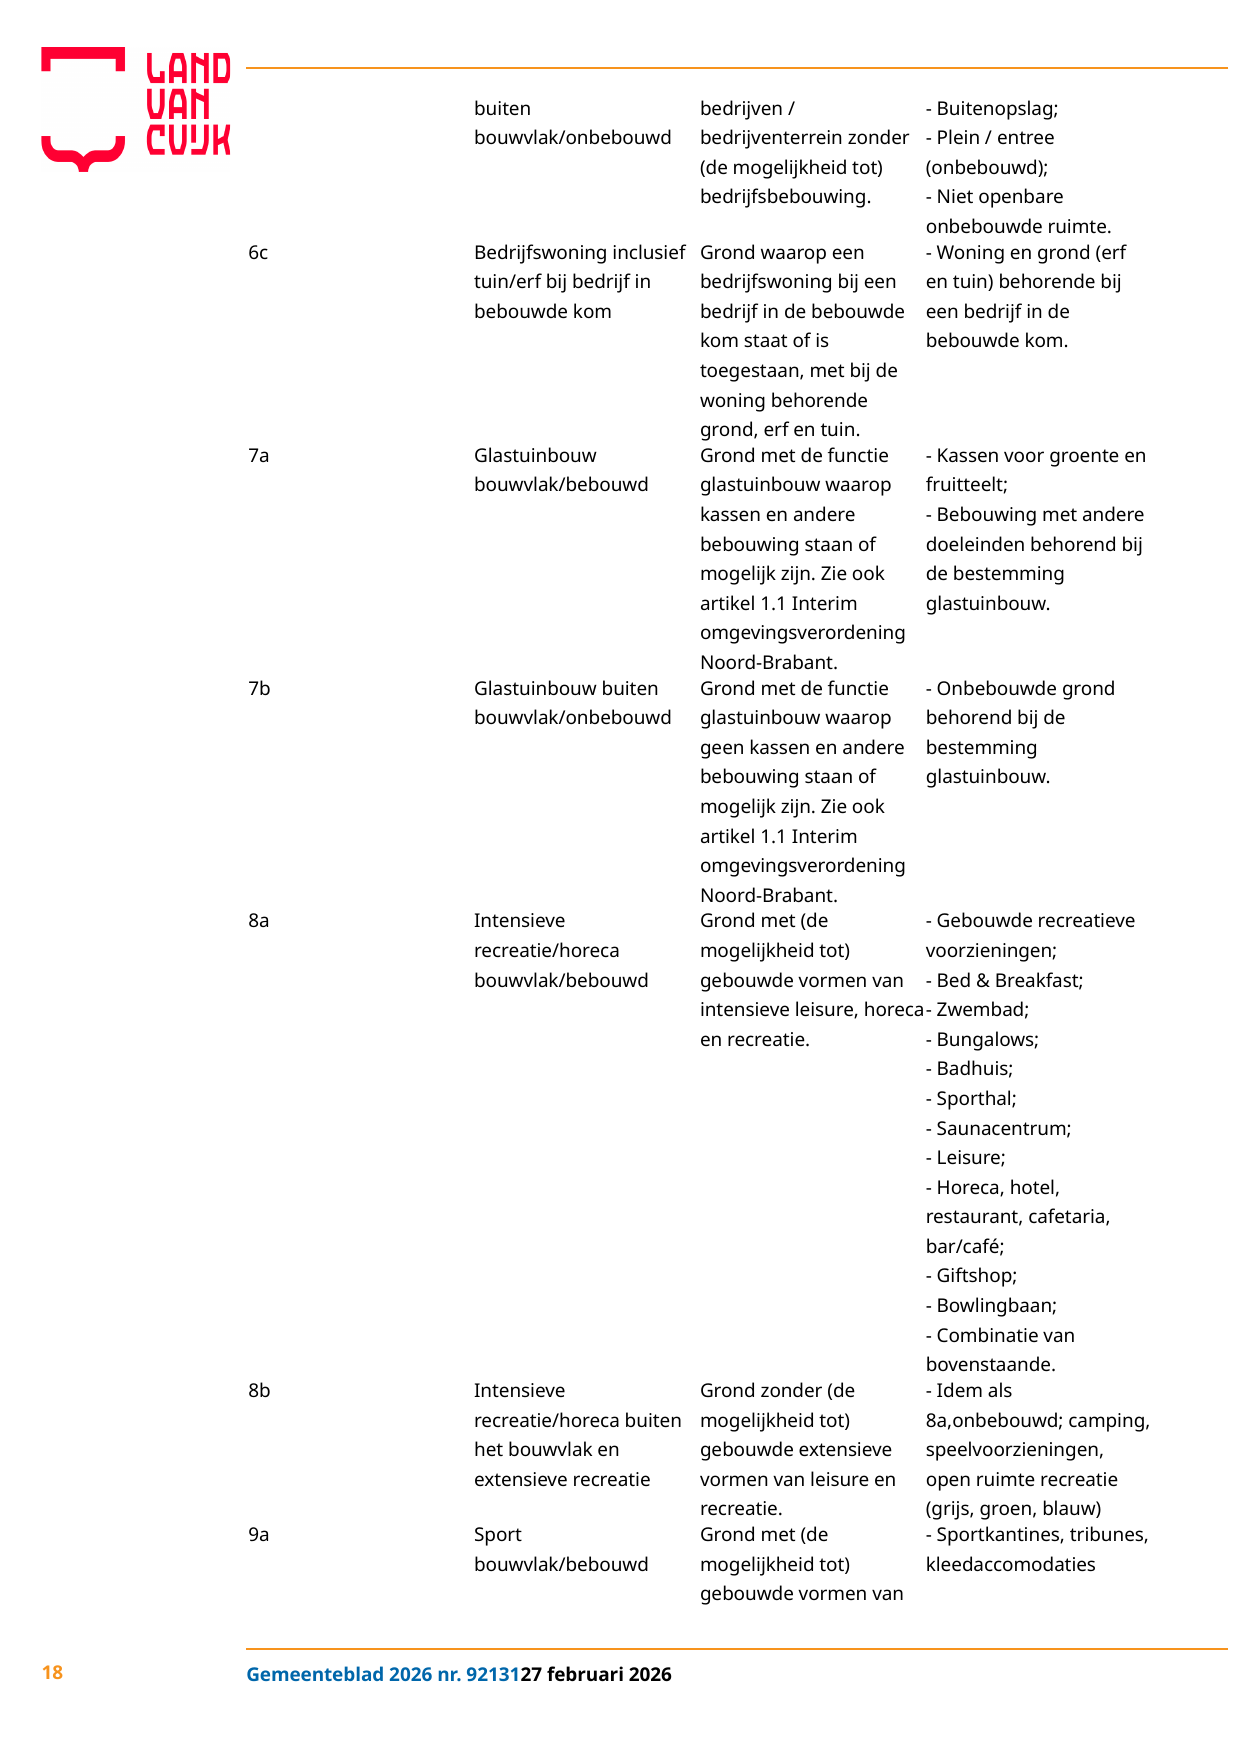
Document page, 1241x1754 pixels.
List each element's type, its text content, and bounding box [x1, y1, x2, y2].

table_cell - Buitenopslag; - Plein / entree (onbebouwd); - Niet openbare onbebouwde ruimte. [926, 95, 1152, 239]
table_cell 6c [248, 239, 474, 442]
table_cell - Kassen voor groente en fruitteelt; - Bebouwing met andere doeleinden behorend bij de bestemming glastuinbouw. [926, 442, 1152, 675]
table_cell - Idem als 8a,onbebouwd; camping, speelvoorzieningen, open ruimte recreatie (grijs, groen, blauw) [926, 1377, 1152, 1521]
table_cell - Woning en grond (erf en tuin) behorende bij een bedrijf in de bebouwde kom. [926, 239, 1152, 442]
table_cell Glastuinbouw buiten bouwvlak/onbebouwd [474, 675, 700, 908]
table_cell Grond met (de mogelijkheid tot) gebouwde vormen van intensieve leisure, horeca en recreatie. [700, 908, 926, 1377]
table_cell Sport bouwvlak/bebouwd [474, 1521, 700, 1606]
table_cell 8b [248, 1377, 474, 1521]
table_cell Grond met de functie glastuinbouw waarop kassen en andere bebouwing staan of mogelijk zijn. Zie ook artikel 1.1 Interim omgevingsverordening Noord-Brabant. [700, 442, 926, 675]
table_cell bedrijven / bedrijventerrein zonder (de mogelijkheid tot) bedrijfsbebouwing. [700, 95, 926, 239]
table_cell Intensieve recreatie/horeca buiten het bouwvlak en extensieve recreatie [474, 1377, 700, 1521]
table_cell Grond met de functie glastuinbouw waarop geen kassen en andere bebouwing staan of mogelijk zijn. Zie ook artikel 1.1 Interim omgevingsverordening Noord-Brabant. [700, 675, 926, 908]
picture [41, 47, 231, 172]
table_cell Glastuinbouw bouwvlak/bebouwd [474, 442, 700, 675]
table_cell buiten bouwvlak/onbebouwd [474, 95, 700, 239]
table_cell 9a [248, 1521, 474, 1606]
table_cell 7a [248, 442, 474, 675]
table_cell - Onbebouwde grond behorend bij de bestemming glastuinbouw. [926, 675, 1152, 908]
table_cell Grond met (de mogelijkheid tot) gebouwde vormen van [700, 1521, 926, 1606]
table_cell [248, 95, 474, 239]
table_cell 8a [248, 908, 474, 1377]
table_cell - Sportkantines, tribunes, kleedaccomodaties [926, 1521, 1152, 1606]
table_cell - Gebouwde recreatieve voorzieningen; - Bed & Breakfast; - Zwembad; - Bungalows; - Badhuis; - Sporthal; - Saunacentrum; - Leisure; - Horeca, hotel, restaurant, cafetaria, bar/café; - Giftshop; - Bowlingbaan; - Combinatie van bovenstaande. [926, 908, 1152, 1377]
table_cell Bedrijfswoning inclusief tuin/erf bij bedrijf in bebouwde kom [474, 239, 700, 442]
table_cell 7b [248, 675, 474, 908]
table_cell Intensieve recreatie/horeca bouwvlak/bebouwd [474, 908, 700, 1377]
table_cell Grond waarop een bedrijfswoning bij een bedrijf in de bebouwde kom staat of is toegestaan, met bij de woning behorende grond, erf en tuin. [700, 239, 926, 442]
table_cell Grond zonder (de mogelijkheid tot) gebouwde extensieve vormen van leisure en recreatie. [700, 1377, 926, 1521]
